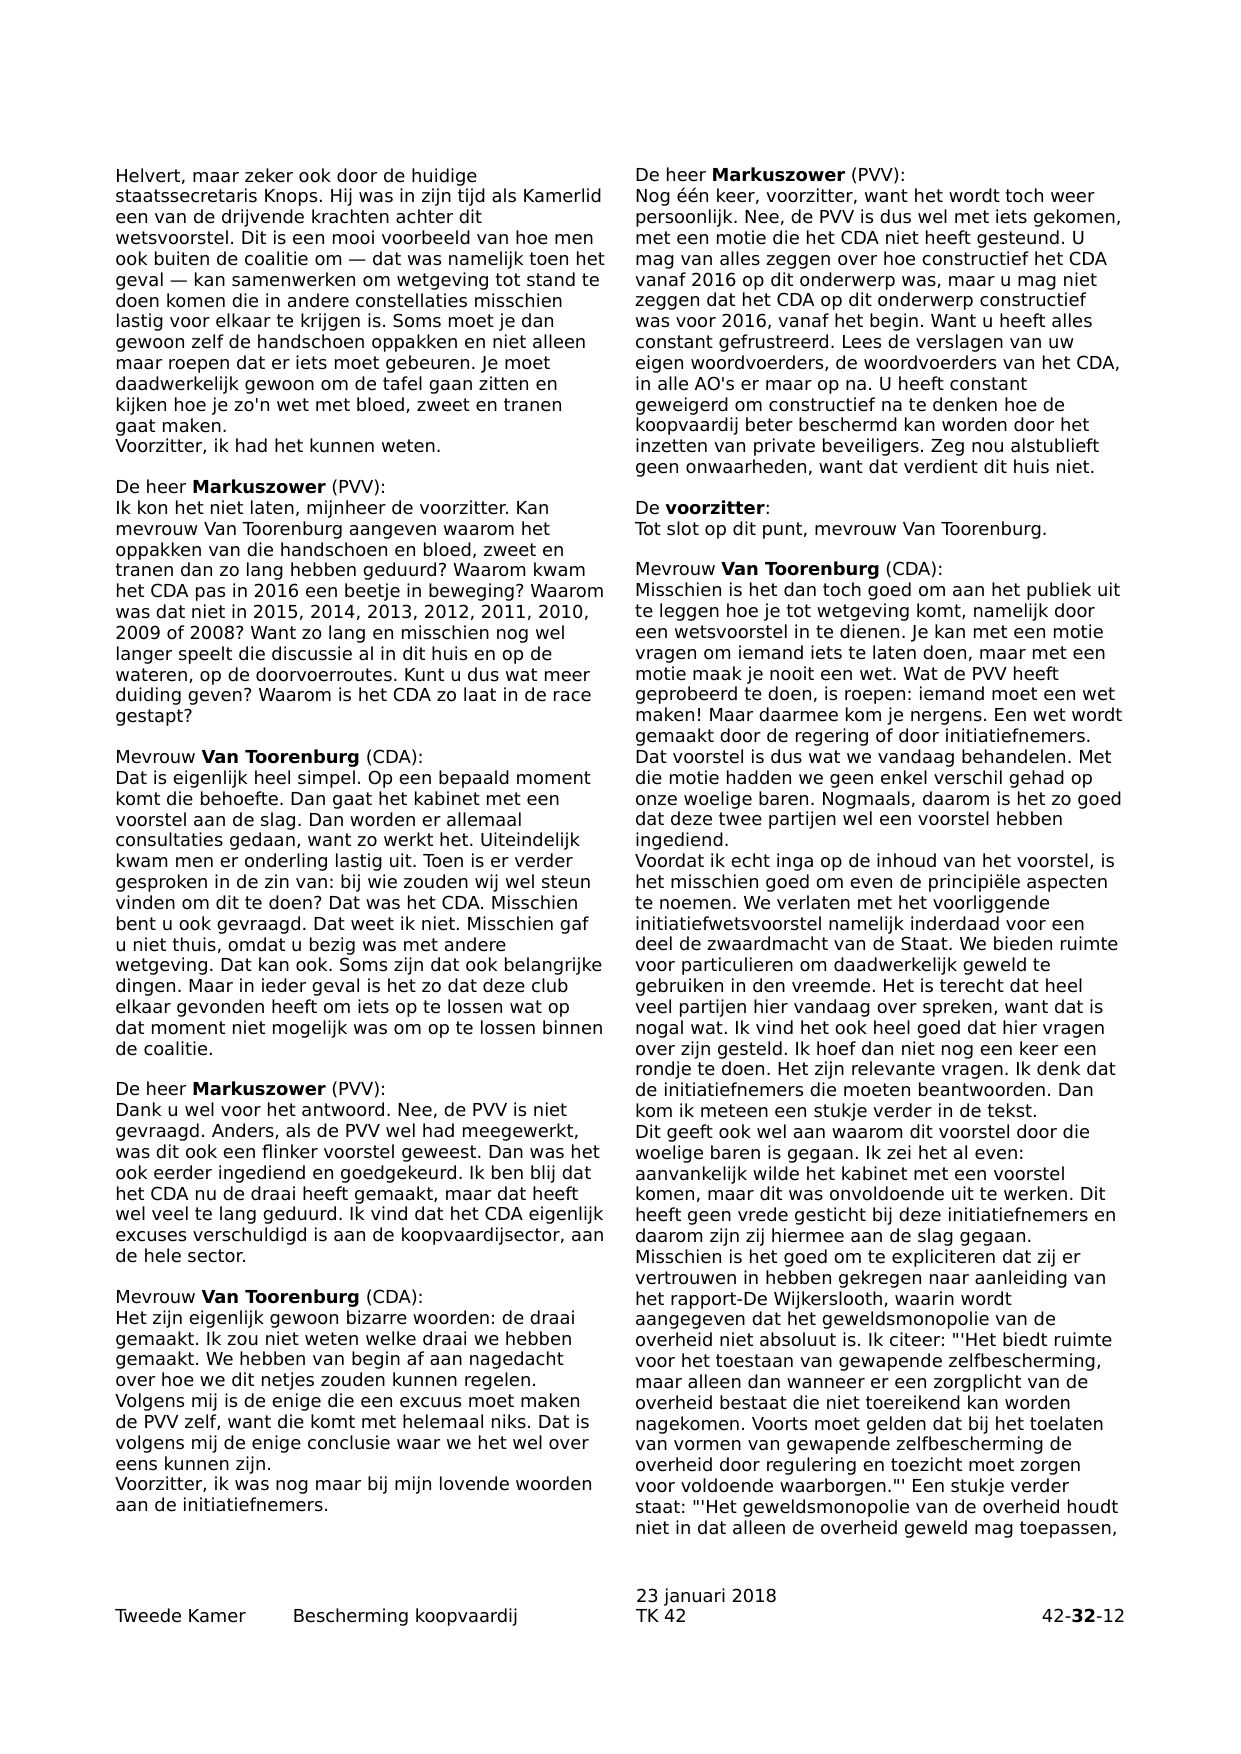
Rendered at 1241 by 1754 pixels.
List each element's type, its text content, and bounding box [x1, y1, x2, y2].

text De heer Markuszower (PVV): [115, 1079, 605, 1100]
text Misschien is het dan toch goed om aan het publiek uit te leggen hoe je tot wetgeving komt, namelijk door een wetsvoorstel in te dienen. Je kan met een motie vragen om iemand iets te laten doen, maar met een motie maak je nooit een wet. Wat de PVV heeft geprobeerd te doen, is roepen: iemand moet een wet maken! Maar daarmee kom je nergens. Een wet wordt gemaakt door de regering of door initiatiefnemers. Dat voorstel is dus wat we vandaag behandelen. Met die motie hadden we geen enkel verschil gehad op onze woelige baren. Nogmaals, daarom is het zo goed dat deze twee partijen wel een voorstel hebben ingediend. [635, 580, 1125, 851]
text Mevrouw Van Toorenburg (CDA): [635, 559, 1125, 580]
text De heer Markuszower (PVV): [635, 165, 1125, 186]
text Tot slot op dit punt, mevrouw Van Toorenburg. [635, 518, 1125, 539]
text Voordat ik echt inga op de inhoud van het voorstel, is het misschien goed om even de principiële aspecten te noemen. We verlaten met het voorliggende initiatiefwetsvoorstel namelijk inderdaad voor een deel de zwaardmacht van de Staat. We bieden ruimte voor particulieren om daadwerkelijk geweld te gebruiken in den vreemde. Het is terecht dat heel veel partijen hier vandaag over spreken, want dat is nogal wat. Ik vind het ook heel goed dat hier vragen over zijn gesteld. Ik hoef dan niet nog een keer een rondje te doen. Het zijn relevante vragen. Ik denk dat de initiatiefnemers die moeten beantwoorden. Dan kom ik meteen een stukje verder in de tekst. [635, 851, 1125, 1122]
text Dank u wel voor het antwoord. Nee, de PVV is niet gevraagd. Anders, als de PVV wel had meegewerkt, was dit ook een flinker voorstel geweest. Dan was het ook eerder ingediend en goedgekeurd. Ik ben blij dat het CDA nu de draai heeft gemaakt, maar dat heeft wel veel te lang geduurd. Ik vind dat het CDA eigenlijk excuses verschuldigd is aan de koopvaardijsector, aan de hele sector. [115, 1100, 605, 1267]
text Voorzitter, ik had het kunnen weten. [115, 436, 605, 457]
text Dat is eigenlijk heel simpel. Op een bepaald moment komt die behoefte. Dan gaat het kabinet met een voorstel aan de slag. Dan worden er allemaal consultaties gedaan, want zo werkt het. Uiteindelijk kwam men er onderling lastig uit. Toen is er verder gesproken in de zin van: bij wie zouden wij wel steun vinden om dit te doen? Dat was het CDA. Misschien bent u ook gevraagd. Dat weet ik niet. Misschien gaf u niet thuis, omdat u bezig was met andere wetgeving. Dat kan ook. Soms zijn dat ook belangrijke dingen. Maar in ieder geval is het zo dat deze club elkaar gevonden heeft om iets op te lossen wat op dat moment niet mogelijk was om op te lossen binnen de coalitie. [115, 768, 605, 1059]
text Nog één keer, voorzitter, want het wordt toch weer persoonlijk. Nee, de PVV is dus wel met iets gekomen, met een motie die het CDA niet heeft gesteund. U mag van alles zeggen over hoe constructief het CDA vanaf 2016 op dit onderwerp was, maar u mag niet zeggen dat het CDA op dit onderwerp constructief was voor 2016, vanaf het begin. Want u heeft alles constant gefrustreerd. Lees de verslagen van uw eigen woordvoerders, de woordvoerders van het CDA, in alle AO's er maar op na. U heeft constant geweigerd om constructief na te denken hoe de koopvaardij beter beschermd kan worden door het inzetten van private beveiligers. Zeg nou alstublieft geen onwaarheden, want dat verdient dit huis niet. [635, 186, 1125, 478]
text Het zijn eigenlijk gewoon bizarre woorden: de draai gemaakt. Ik zou niet weten welke draai we hebben gemaakt. We hebben van begin af aan nagedacht over hoe we dit netjes zouden kunnen regelen. Volgens mij is de enige die een excuus moet maken de PVV zelf, want die komt met helemaal niks. Dat is volgens mij de enige conclusie waar we het wel over eens kunnen zijn. [115, 1307, 605, 1474]
text De voorzitter: [635, 498, 1125, 518]
text Mevrouw Van Toorenburg (CDA): [115, 747, 605, 768]
text Dit geeft ook wel aan waarom dit voorstel door die woelige baren is gegaan. Ik zei het al even: aanvankelijk wilde het kabinet met een voorstel komen, maar dit was onvoldoende uit te werken. Dit heeft geen vrede gesticht bij deze initiatiefnemers en daarom zijn zij hiermee aan de slag gegaan. Misschien is het goed om te expliciteren dat zij er vertrouwen in hebben gekregen naar aanleiding van het rapport-De Wijkerslooth, waarin wordt aangegeven dat het geweldsmonopolie van de overheid niet absoluut is. Ik citeer: "'Het biedt ruimte voor het toestaan van gewapende zelfbescherming, maar alleen dan wanneer er een zorgplicht van de overheid bestaat die niet toereikend kan worden nagekomen. Voorts moet gelden dat bij het toelaten van vormen van gewapende zelfbescherming de overheid door regulering en toezicht moet zorgen voor voldoende waarborgen."' Een stukje verder staat: "'Het geweldsmonopolie van de overheid houdt niet in dat alleen de overheid geweld mag toepassen, [635, 1122, 1125, 1538]
text Ik kon het niet laten, mijnheer de voorzitter. Kan mevrouw Van Toorenburg aangeven waarom het oppakken van die handschoen en bloed, zweet en tranen dan zo lang hebben geduurd? Waarom kwam het CDA pas in 2016 een beetje in beweging? Waarom was dat niet in 2015, 2014, 2013, 2012, 2011, 2010, 2009 of 2008? Want zo lang en misschien nog wel langer speelt die discussie al in dit huis en op de wateren, op de doorvoerroutes. Kunt u dus wat meer duiding geven? Waarom is het CDA zo laat in de race gestapt? [115, 498, 605, 727]
text De heer Markuszower (PVV): [115, 477, 605, 498]
text Mevrouw Van Toorenburg (CDA): [115, 1287, 605, 1307]
text Voorzitter, ik was nog maar bij mijn lovende woorden aan de initiatiefnemers. [115, 1474, 605, 1516]
text Helvert, maar zeker ook door de huidige staatssecretaris Knops. Hij was in zijn tijd als Kamerlid een van de drijvende krachten achter dit wetsvoorstel. Dit is een mooi voorbeeld van hoe men ook buiten de coalitie om — dat was namelijk toen het geval — kan samenwerken om wetgeving tot stand te doen komen die in andere constellaties misschien lastig voor elkaar te krijgen is. Soms moet je dan gewoon zelf de handschoen oppakken en niet alleen maar roepen dat er iets moet gebeuren. Je moet daadwerkelijk gewoon om de tafel gaan zitten en kijken hoe je zo'n wet met bloed, zweet en tranen gaat maken. [115, 165, 605, 436]
